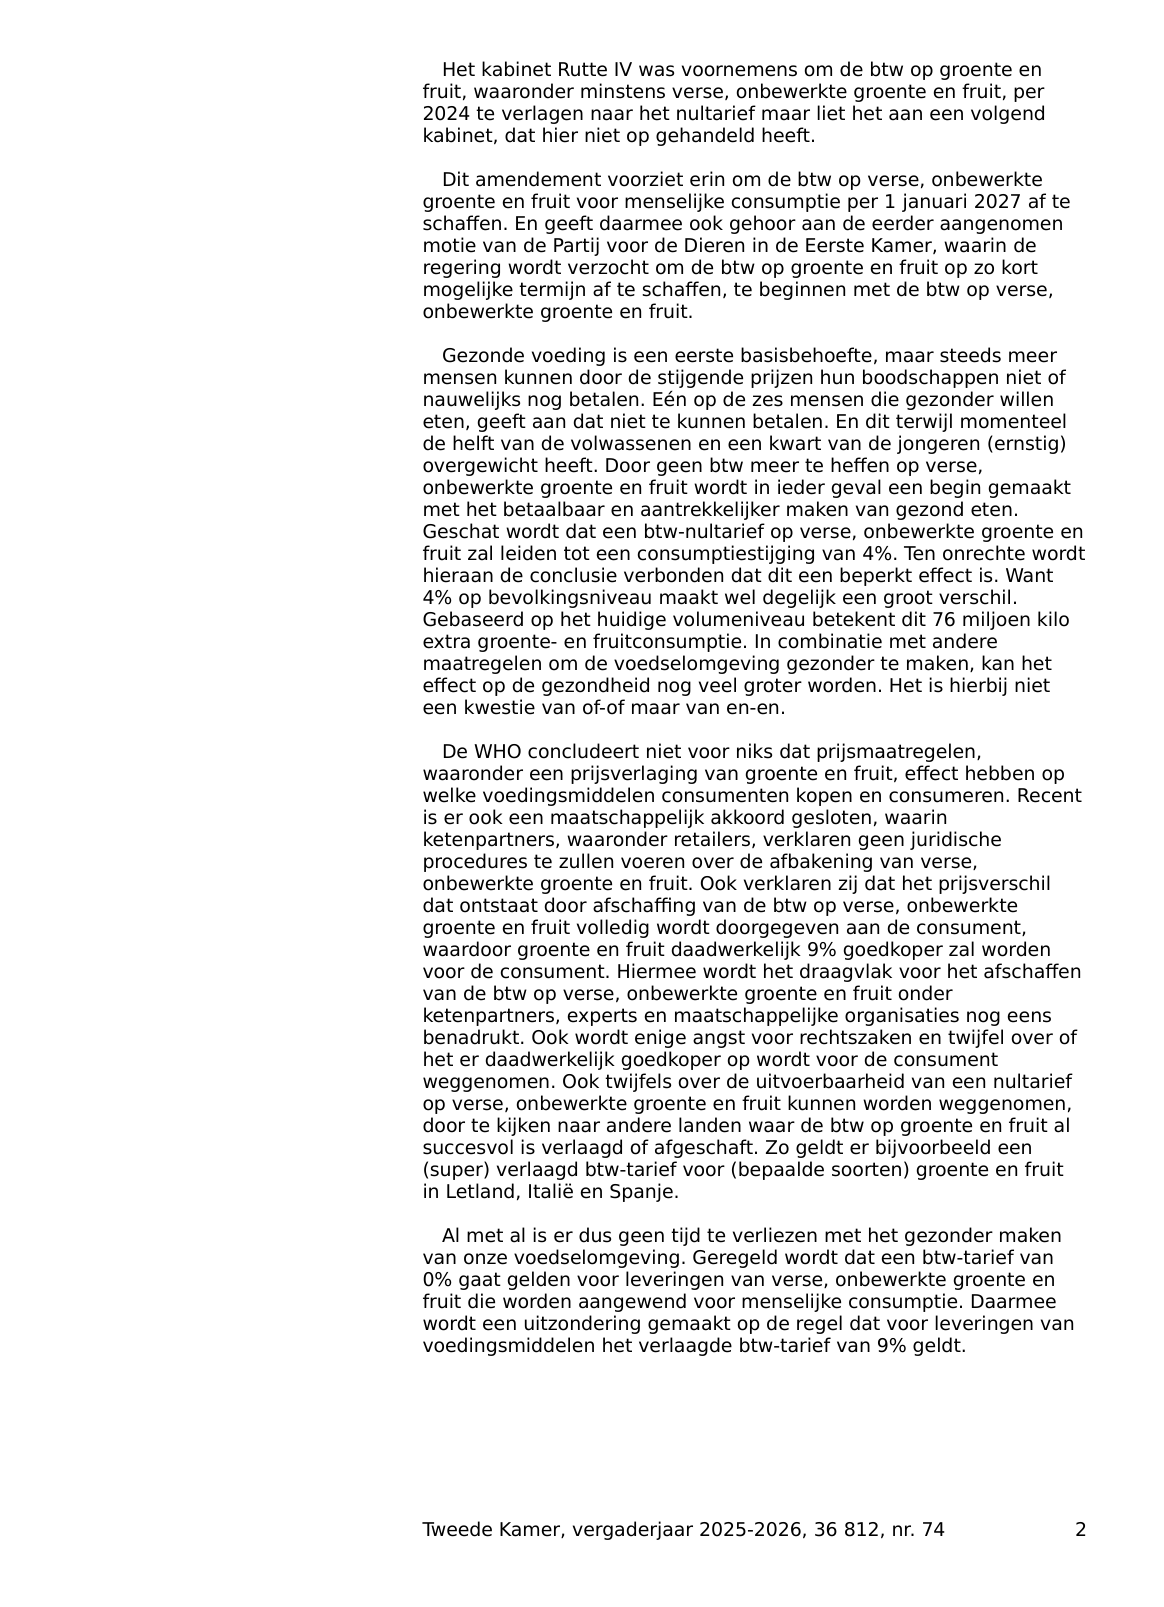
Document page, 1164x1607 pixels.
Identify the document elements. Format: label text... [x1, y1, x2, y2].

text Gezonde voeding is een eerste basisbehoefte, maar steeds meer mensen kunnen door de stijgende prijzen hun boodschappen niet of nauwelijks nog betalen. Eén op de zes mensen die gezonder willen eten, geeft aan dat niet te kunnen betalen. En dit terwijl momenteel de helft van de volwassenen en een kwart van de jongeren (ernstig) overgewicht heeft. Door geen btw meer te heffen op verse, onbewerkte groente en fruit wordt in ieder geval een begin gemaakt met het betaalbaar en aantrekkelijker maken van gezond eten. Geschat wordt dat een btw-nultarief op verse, onbewerkte groente en fruit zal leiden tot een consumptiestijging van 4%. Ten onrechte wordt hieraan de conclusie verbonden dat dit een beperkt effect is. Want 4% op bevolkingsniveau maakt wel degelijk een groot verschil. Gebaseerd op het huidige volumeniveau betekent dit 76 miljoen kilo extra groente- en fruitconsumptie. In combinatie met andere maatregelen om de voedselomgeving gezonder te maken, kan het effect op de gezondheid nog veel groter worden. Het is hierbij niet een kwestie van of-of maar van en-en. [422, 345, 1087, 719]
text De WHO concludeert niet voor niks dat prijsmaatregelen, waaronder een prijsverlaging van groente en fruit, effect hebben op welke voedingsmiddelen consumenten kopen en consumeren. Recent is er ook een maatschappelijk akkoord gesloten, waarin ketenpartners, waaronder retailers, verklaren geen juridische procedures te zullen voeren over de afbakening van verse, onbewerkte groente en fruit. Ook verklaren zij dat het prijsverschil dat ontstaat door afschaffing van de btw op verse, onbewerkte groente en fruit volledig wordt doorgegeven aan de consument, waardoor groente en fruit daadwerkelijk 9% goedkoper zal worden voor de consument. Hiermee wordt het draagvlak voor het afschaffen van de btw op verse, onbewerkte groente en fruit onder ketenpartners, experts en maatschappelijke organisaties nog eens benadrukt. Ook wordt enige angst voor rechtszaken en twijfel over of het er daadwerkelijk goedkoper op wordt voor de consument weggenomen. Ook twijfels over de uitvoerbaarheid van een nultarief op verse, onbewerkte groente en fruit kunnen worden weggenomen, door te kijken naar andere landen waar de btw op groente en fruit al succesvol is verlaagd of afgeschaft. Zo geldt er bijvoorbeeld een (super) verlaagd btw-tarief voor (bepaalde soorten) groente en fruit in Letland, Italië en Spanje. [422, 741, 1087, 1203]
text Al met al is er dus geen tijd te verliezen met het gezonder maken van onze voedselomgeving. Geregeld wordt dat een btw-tarief van 0% gaat gelden voor leveringen van verse, onbewerkte groente en fruit die worden aangewend voor menselijke consumptie. Daarmee wordt een uitzondering gemaakt op de regel dat voor leveringen van voedingsmiddelen het verlaagde btw-tarief van 9% geldt. [422, 1225, 1087, 1357]
text Dit amendement voorziet erin om de btw op verse, onbewerkte groente en fruit voor menselijke consumptie per 1 januari 2027 af te schaffen. En geeft daarmee ook gehoor aan de eerder aangenomen motie van de Partij voor de Dieren in de Eerste Kamer, waarin de regering wordt verzocht om de btw op groente en fruit op zo kort mogelijke termijn af te schaffen, te beginnen met de btw op verse, onbewerkte groente en fruit. [422, 169, 1087, 323]
text Het kabinet Rutte IV was voornemens om de btw op groente en fruit, waaronder minstens verse, onbewerkte groente en fruit, per 2024 te verlagen naar het nultarief maar liet het aan een volgend kabinet, dat hier niet op gehandeld heeft. [422, 59, 1087, 147]
